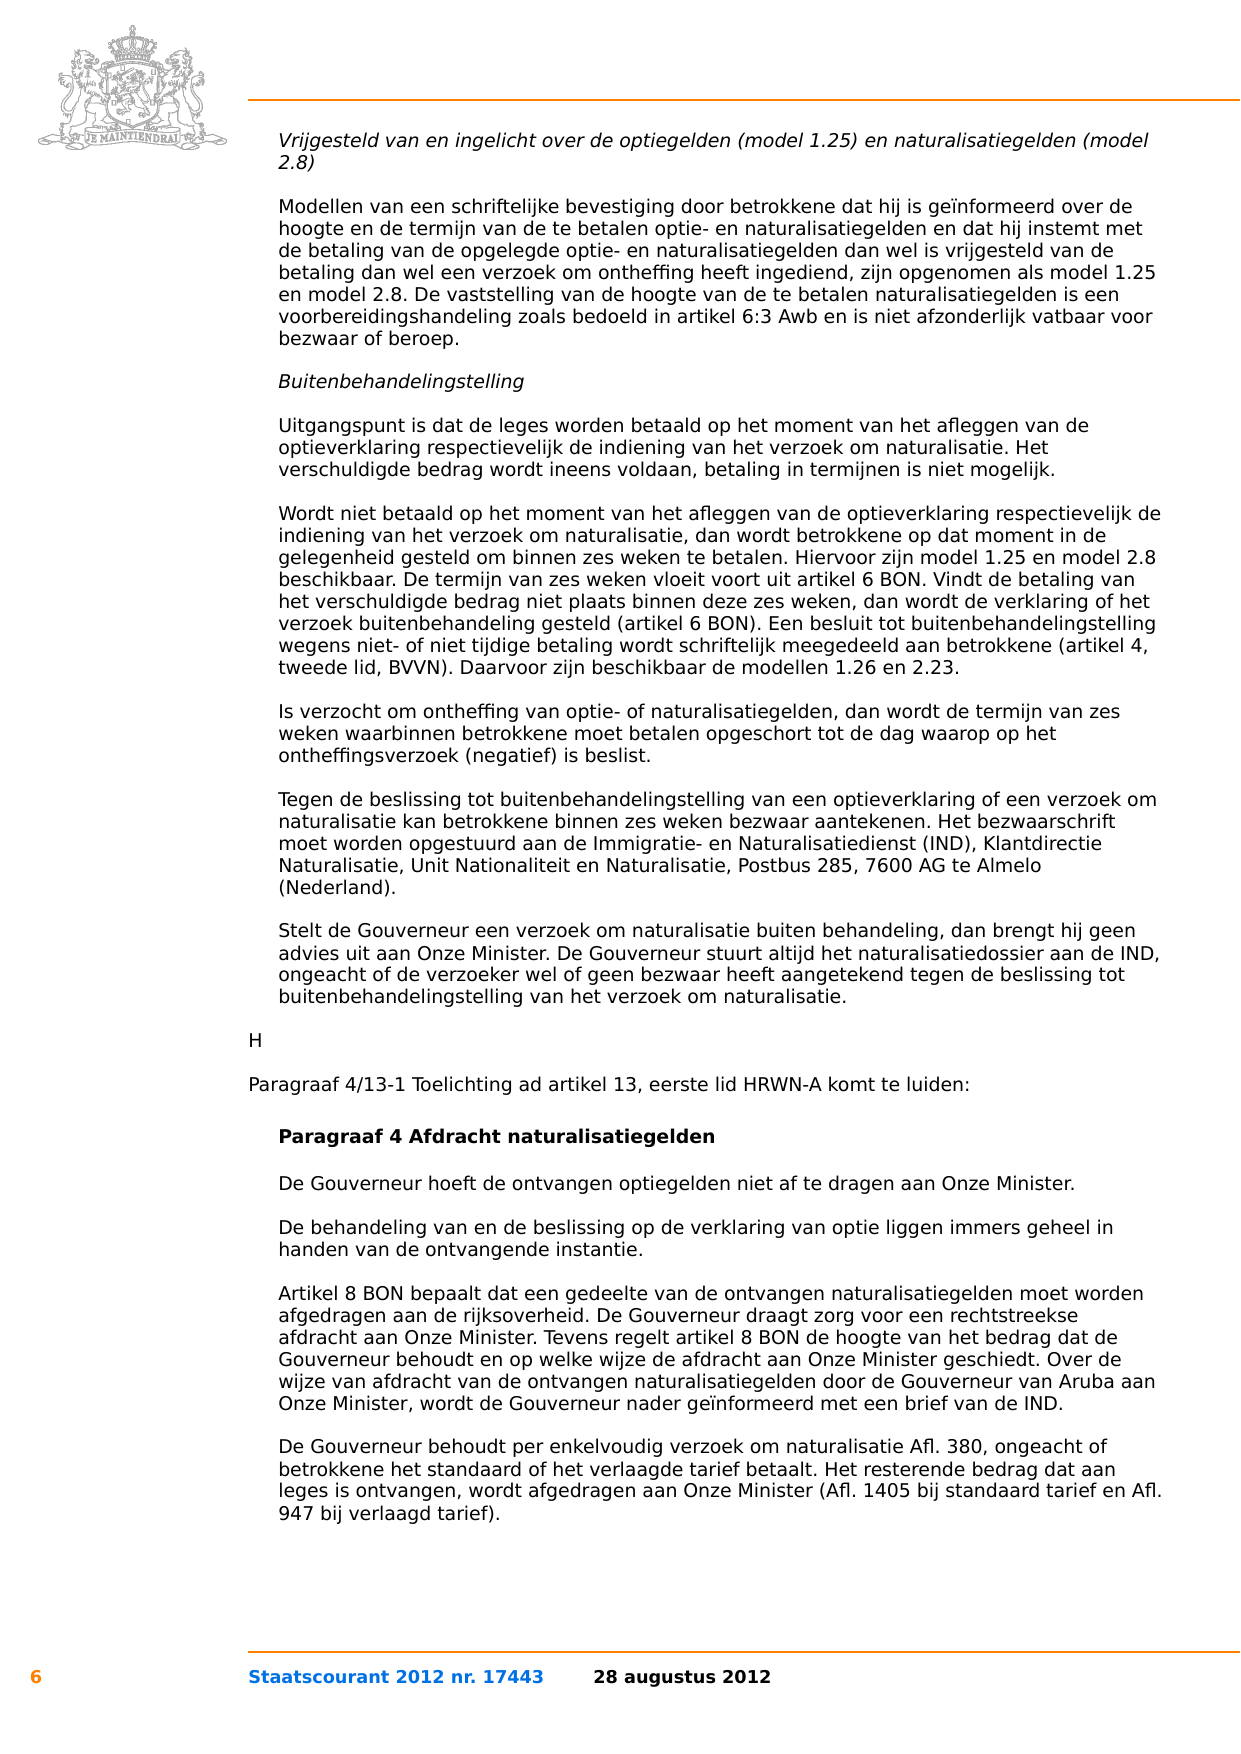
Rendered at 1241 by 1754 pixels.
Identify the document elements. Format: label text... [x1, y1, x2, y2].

text De Gouverneur hoeft de ontvangen optiegelden niet af te dragen aan Onze Minister. [278, 1173, 1163, 1195]
text H [248, 1030, 1163, 1052]
subtitle Vrijgesteld van en ingelicht over de optiegelden (model 1.25) en naturalisatiegelden (model 2.8) [278, 130, 1163, 174]
text Stelt de Gouverneur een verzoek om naturalisatie buiten behandeling, dan brengt hij geen advies uit aan Onze Minister. De Gouverneur stuurt altijd het naturalisatiedossier aan de IND, ongeacht of de verzoeker wel of geen bezwaar heeft aangetekend tegen de beslissing tot buitenbehandelingstelling van het verzoek om naturalisatie. [278, 920, 1163, 1008]
text De behandeling van en de beslissing op de verklaring van optie liggen immers geheel in handen van de ontvangende instantie. [278, 1217, 1163, 1261]
text De Gouverneur behoudt per enkelvoudig verzoek om naturalisatie Afl. 380, ongeacht of betrokkene het standaard of het verlaagde tarief betaalt. Het resterende bedrag dat aan leges is ontvangen, wordt afgedragen aan Onze Minister (Afl. 1405 bij standaard tarief en Afl. 947 bij verlaagd tarief). [278, 1436, 1163, 1524]
text Modellen van een schriftelijke bevestiging door betrokkene dat hij is geïnformeerd over de hoogte en de termijn van de te betalen optie- en naturalisatiegelden en dat hij instemt met de betaling van de opgelegde optie- en naturalisatiegelden dan wel is vrijgesteld van de betaling dan wel een verzoek om ontheffing heeft ingediend, zijn opgenomen als model 1.25 en model 2.8. De vaststelling van de hoogte van de te betalen naturalisatiegelden is een voorbereidingshandeling zoals bedoeld in artikel 6:3 Awb en is niet afzonderlijk vatbaar voor bezwaar of beroep. [278, 196, 1163, 349]
picture [38, 25, 227, 150]
text Wordt niet betaald op het moment van het afleggen van de optieverklaring respectievelijk de indiening van het verzoek om naturalisatie, dan wordt betrokkene op dat moment in de gelegenheid gesteld om binnen zes weken te betalen. Hiervoor zijn model 1.25 en model 2.8 beschikbaar. De termijn van zes weken vloeit voort uit artikel 6 BON. Vindt de betaling van het verschuldigde bedrag niet plaats binnen deze zes weken, dan wordt de verklaring of het verzoek buitenbehandeling gesteld (artikel 6 BON). Een besluit tot buitenbehandelingstelling wegens niet- of niet tijdige betaling wordt schriftelijk meegedeeld aan betrokkene (artikel 4, tweede lid, BVVN). Daarvoor zijn beschikbaar de modellen 1.26 en 2.23. [278, 503, 1163, 679]
subtitle Paragraaf 4 Afdracht naturalisatiegelden [278, 1126, 1163, 1148]
text Uitgangspunt is dat de leges worden betaald op het moment van het afleggen van de optieverklaring respectievelijk de indiening van het verzoek om naturalisatie. Het verschuldigde bedrag wordt ineens voldaan, betaling in termijnen is niet mogelijk. [278, 415, 1163, 481]
text Is verzocht om ontheffing van optie- of naturalisatiegelden, dan wordt de termijn van zes weken waarbinnen betrokkene moet betalen opgeschort tot de dag waarop op het ontheffingsverzoek (negatief) is beslist. [278, 701, 1163, 767]
text Paragraaf 4/13-1 Toelichting ad artikel 13, eerste lid HRWN-A komt te luiden: [248, 1074, 1163, 1096]
subtitle Buitenbehandelingstelling [278, 371, 1163, 393]
text Tegen de beslissing tot buitenbehandelingstelling van een optieverklaring of een verzoek om naturalisatie kan betrokkene binnen zes weken bezwaar aantekenen. Het bezwaarschrift moet worden opgestuurd aan de Immigratie- en Naturalisatiedienst (IND), Klantdirectie Naturalisatie, Unit Nationaliteit en Naturalisatie, Postbus 285, 7600 AG te Almelo (Nederland). [278, 789, 1163, 898]
text Artikel 8 BON bepaalt dat een gedeelte van de ontvangen naturalisatiegelden moet worden afgedragen aan de rijksoverheid. De Gouverneur draagt zorg voor een rechtstreekse afdracht aan Onze Minister. Tevens regelt artikel 8 BON de hoogte van het bedrag dat de Gouverneur behoudt en op welke wijze de afdracht aan Onze Minister geschiedt. Over de wijze van afdracht van de ontvangen naturalisatiegelden door de Gouverneur van Aruba aan Onze Minister, wordt de Gouverneur nader geïnformeerd met een brief van de IND. [278, 1283, 1163, 1414]
